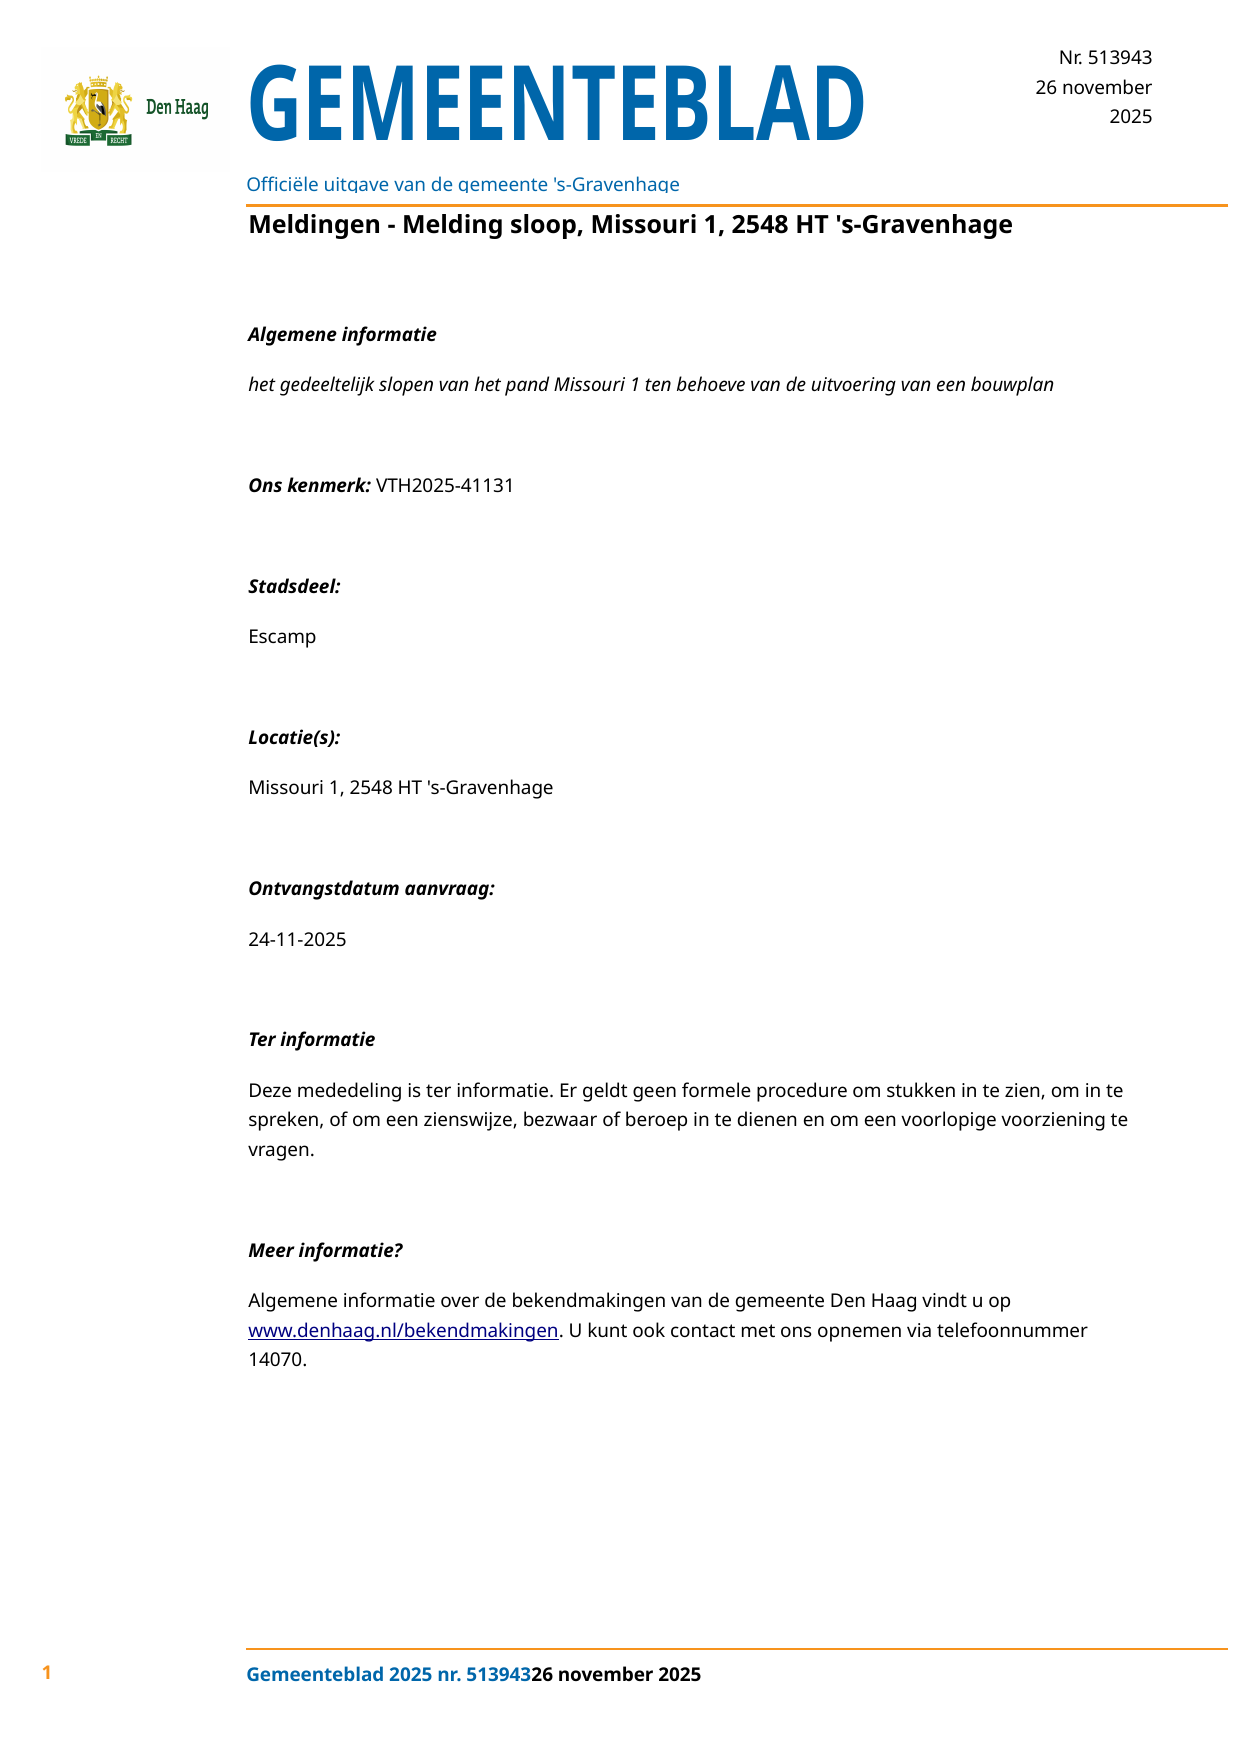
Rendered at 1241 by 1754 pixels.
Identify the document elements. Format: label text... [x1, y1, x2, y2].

text Meer informatie? [248, 1237, 1152, 1263]
text Ter informatie [248, 1027, 1152, 1052]
text Missouri 1, 2548 HT 's-Gravenhage [248, 774, 1152, 800]
text Ontvangstdatum aanvraag: [248, 875, 1152, 901]
text Meldingen - Melding sloop, Missouri 1, 2548 HT 's-Gravenhage [248, 207, 1152, 241]
text Ons kenmerk: VTH2025-41131 [248, 472, 1152, 498]
text het gedeeltelijk slopen van het pand Missouri 1 ten behoeve van de uitvoering van een bouwplan [248, 371, 1152, 397]
picture [41, 47, 231, 172]
text Algemene informatie [248, 321, 1152, 346]
text Deze mededeling is ter informatie. Er geldt geen formele procedure om stukken in te zien, om in te spreken, of om een zienswijze, bezwaar of beroep in te dienen en om een voorlopige voorziening te vragen. [248, 1077, 1152, 1162]
text Locatie(s): [248, 724, 1152, 750]
text 24-11-2025 [248, 926, 1152, 951]
text Algemene informatie over de bekendmakingen van de gemeente Den Haag vindt u op www.denhaag.nl/bekendmakingen. U kunt ook contact met ons opnemen via telefoonnummer 14070. [248, 1287, 1152, 1372]
text Escamp [248, 623, 1152, 649]
text Stadsdeel: [248, 573, 1152, 598]
